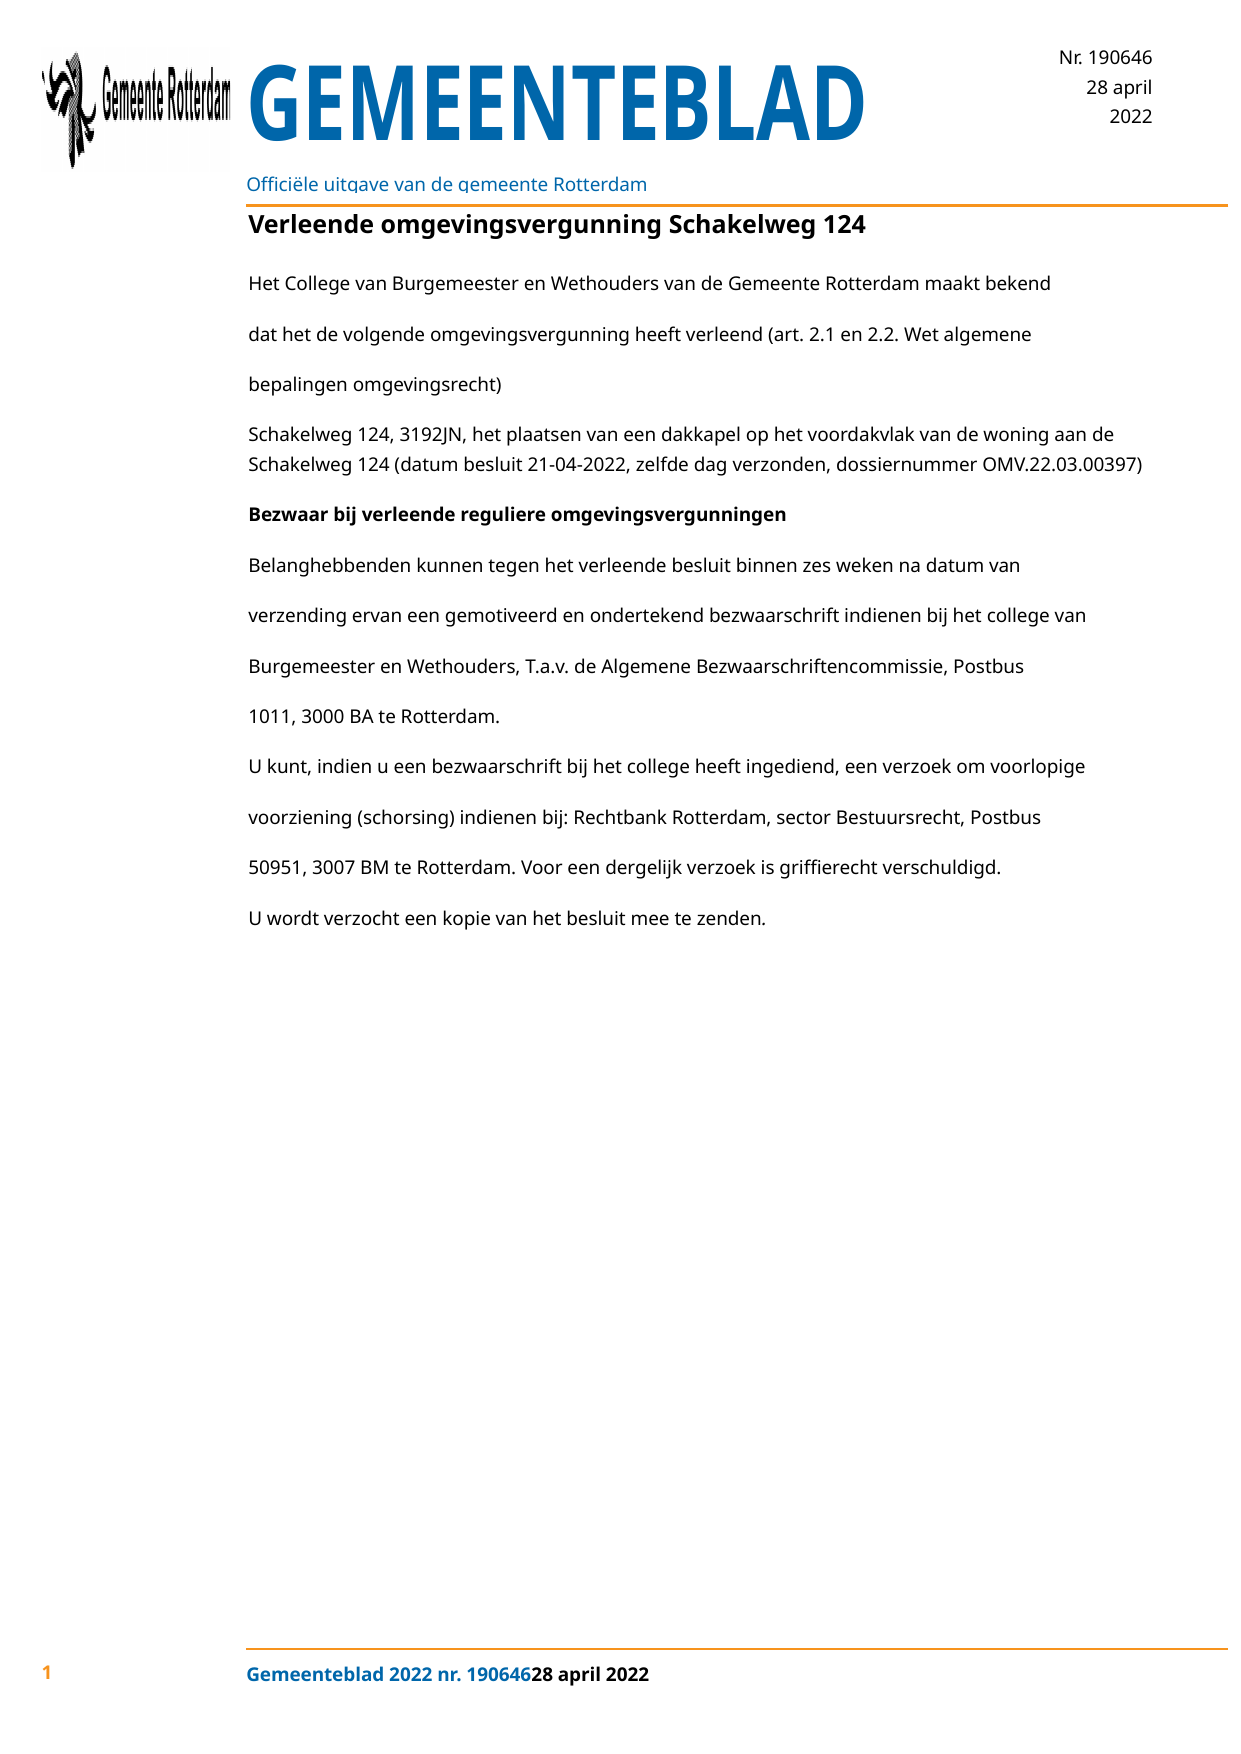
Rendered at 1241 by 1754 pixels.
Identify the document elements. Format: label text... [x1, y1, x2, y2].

picture [41, 47, 231, 172]
text dat het de volgende omgevingsvergunning heeft verleend (art. 2.1 en 2.2. Wet algemene [248, 321, 1152, 346]
text Verleende omgevingsvergunning Schakelweg 124 [248, 207, 1152, 241]
text 1011, 3000 BA te Rotterdam. [248, 703, 1152, 729]
text Schakelweg 124, 3192JN, het plaatsen van een dakkapel op het voordakvlak van de woning aan de Schakelweg 124 (datum besluit 21-04-2022, zelfde dag verzonden, dossiernummer OMV.22.03.00397) [248, 422, 1152, 477]
text 50951, 3007 BM te Rotterdam. Voor een dergelijk verzoek is griffierecht verschuldigd. [248, 854, 1152, 880]
text voorziening (schorsing) indienen bij: Rechtbank Rotterdam, sector Bestuursrecht, Postbus [248, 804, 1152, 830]
text U wordt verzocht een kopie van het besluit mee te zenden. [248, 905, 1152, 931]
text U kunt, indien u een bezwaarschrift bij het college heeft ingediend, een verzoek om voorlopige [248, 754, 1152, 779]
text bepalingen omgevingsrecht) [248, 371, 1152, 397]
text Bezwaar bij verleende reguliere omgevingsvergunningen [248, 502, 1152, 527]
text Burgemeester en Wethouders, T.a.v. de Algemene Bezwaarschriftencommissie, Postbus [248, 653, 1152, 678]
text verzending ervan een gemotiveerd en ondertekend bezwaarschrift indienen bij het college van [248, 602, 1152, 628]
text Het College van Burgemeester en Wethouders van de Gemeente Rotterdam maakt bekend [248, 270, 1152, 296]
text Belanghebbenden kunnen tegen het verleende besluit binnen zes weken na datum van [248, 552, 1152, 578]
